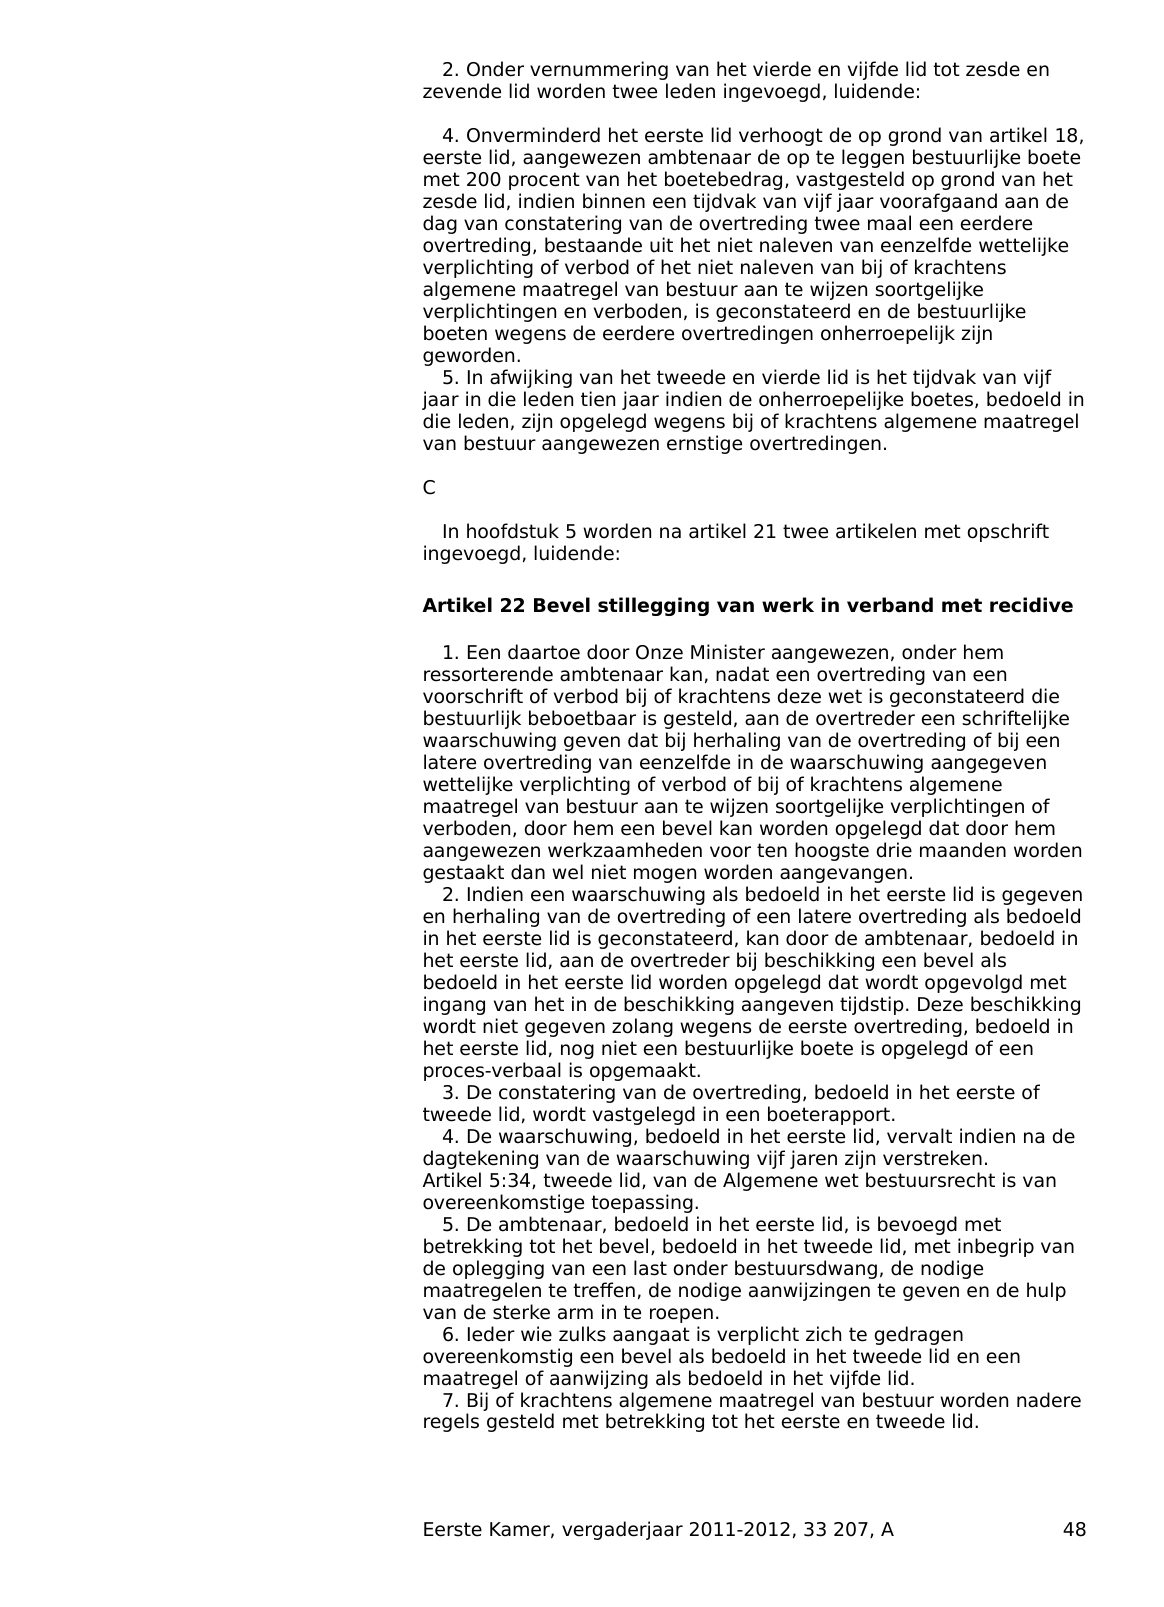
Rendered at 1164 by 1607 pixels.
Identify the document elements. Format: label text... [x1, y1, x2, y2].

text 3. De constatering van de overtreding, bedoeld in het eerste of tweede lid, wordt vastgelegd in een boeterapport. [422, 1082, 1087, 1126]
subtitle Artikel 22 Bevel stillegging van werk in verband met recidive [422, 595, 1087, 617]
text 1. Een daartoe door Onze Minister aangewezen, onder hem ressorterende ambtenaar kan, nadat een overtreding van een voorschrift of verbod bij of krachtens deze wet is geconstateerd die bestuurlijk beboetbaar is gesteld, aan de overtreder een schriftelijke waarschuwing geven dat bij herhaling van de overtreding of bij een latere overtreding van eenzelfde in de waarschuwing aangegeven wettelijke verplichting of verbod of bij of krachtens algemene maatregel van bestuur aan te wijzen soortgelijke verplichtingen of verboden, door hem een bevel kan worden opgelegd dat door hem aangewezen werkzaamheden voor ten hoogste drie maanden worden gestaakt dan wel niet mogen worden aangevangen. [422, 642, 1087, 884]
text 4. Onverminderd het eerste lid verhoogt de op grond van artikel 18, eerste lid, aangewezen ambtenaar de op te leggen bestuurlijke boete met 200 procent van het boetebedrag, vastgesteld op grond van het zesde lid, indien binnen een tijdvak van vijf jaar voorafgaand aan de dag van constatering van de overtreding twee maal een eerdere overtreding, bestaande uit het niet naleven van eenzelfde wettelijke verplichting of verbod of het niet naleven van bij of krachtens algemene maatregel van bestuur aan te wijzen soortgelijke verplichtingen en verboden, is geconstateerd en de bestuurlijke boeten wegens de eerdere overtredingen onherroepelijk zijn geworden. [422, 125, 1087, 367]
text 6. Ieder wie zulks aangaat is verplicht zich te gedragen overeenkomstig een bevel als bedoeld in het tweede lid en een maatregel of aanwijzing als bedoeld in het vijfde lid. [422, 1323, 1087, 1389]
text 5. De ambtenaar, bedoeld in het eerste lid, is bevoegd met betrekking tot het bevel, bedoeld in het tweede lid, met inbegrip van de oplegging van een last onder bestuursdwang, de nodige maatregelen te treffen, de nodige aanwijzingen te geven en de hulp van de sterke arm in te roepen. [422, 1214, 1087, 1323]
text C [422, 477, 1087, 499]
text 4. De waarschuwing, bedoeld in het eerste lid, vervalt indien na de dagtekening van de waarschuwing vijf jaren zijn verstreken. Artikel 5:34, tweede lid, van de Algemene wet bestuursrecht is van overeenkomstige toepassing. [422, 1126, 1087, 1214]
text 7. Bij of krachtens algemene maatregel van bestuur worden nadere regels gesteld met betrekking tot het eerste en tweede lid. [422, 1389, 1087, 1433]
text 2. Onder vernummering van het vierde en vijfde lid tot zesde en zevende lid worden twee leden ingevoegd, luidende: [422, 59, 1087, 103]
text 2. Indien een waarschuwing als bedoeld in het eerste lid is gegeven en herhaling van de overtreding of een latere overtreding als bedoeld in het eerste lid is geconstateerd, kan door de ambtenaar, bedoeld in het eerste lid, aan de overtreder bij beschikking een bevel als bedoeld in het eerste lid worden opgelegd dat wordt opgevolgd met ingang van het in de beschikking aangeven tijdstip. Deze beschikking wordt niet gegeven zolang wegens de eerste overtreding, bedoeld in het eerste lid, nog niet een bestuurlijke boete is opgelegd of een proces-verbaal is opgemaakt. [422, 884, 1087, 1082]
text 5. In afwijking van het tweede en vierde lid is het tijdvak van vijf jaar in die leden tien jaar indien de onherroepelijke boetes, bedoeld in die leden, zijn opgelegd wegens bij of krachtens algemene maatregel van bestuur aangewezen ernstige overtredingen. [422, 367, 1087, 455]
text In hoofdstuk 5 worden na artikel 21 twee artikelen met opschrift ingevoegd, luidende: [422, 521, 1087, 565]
